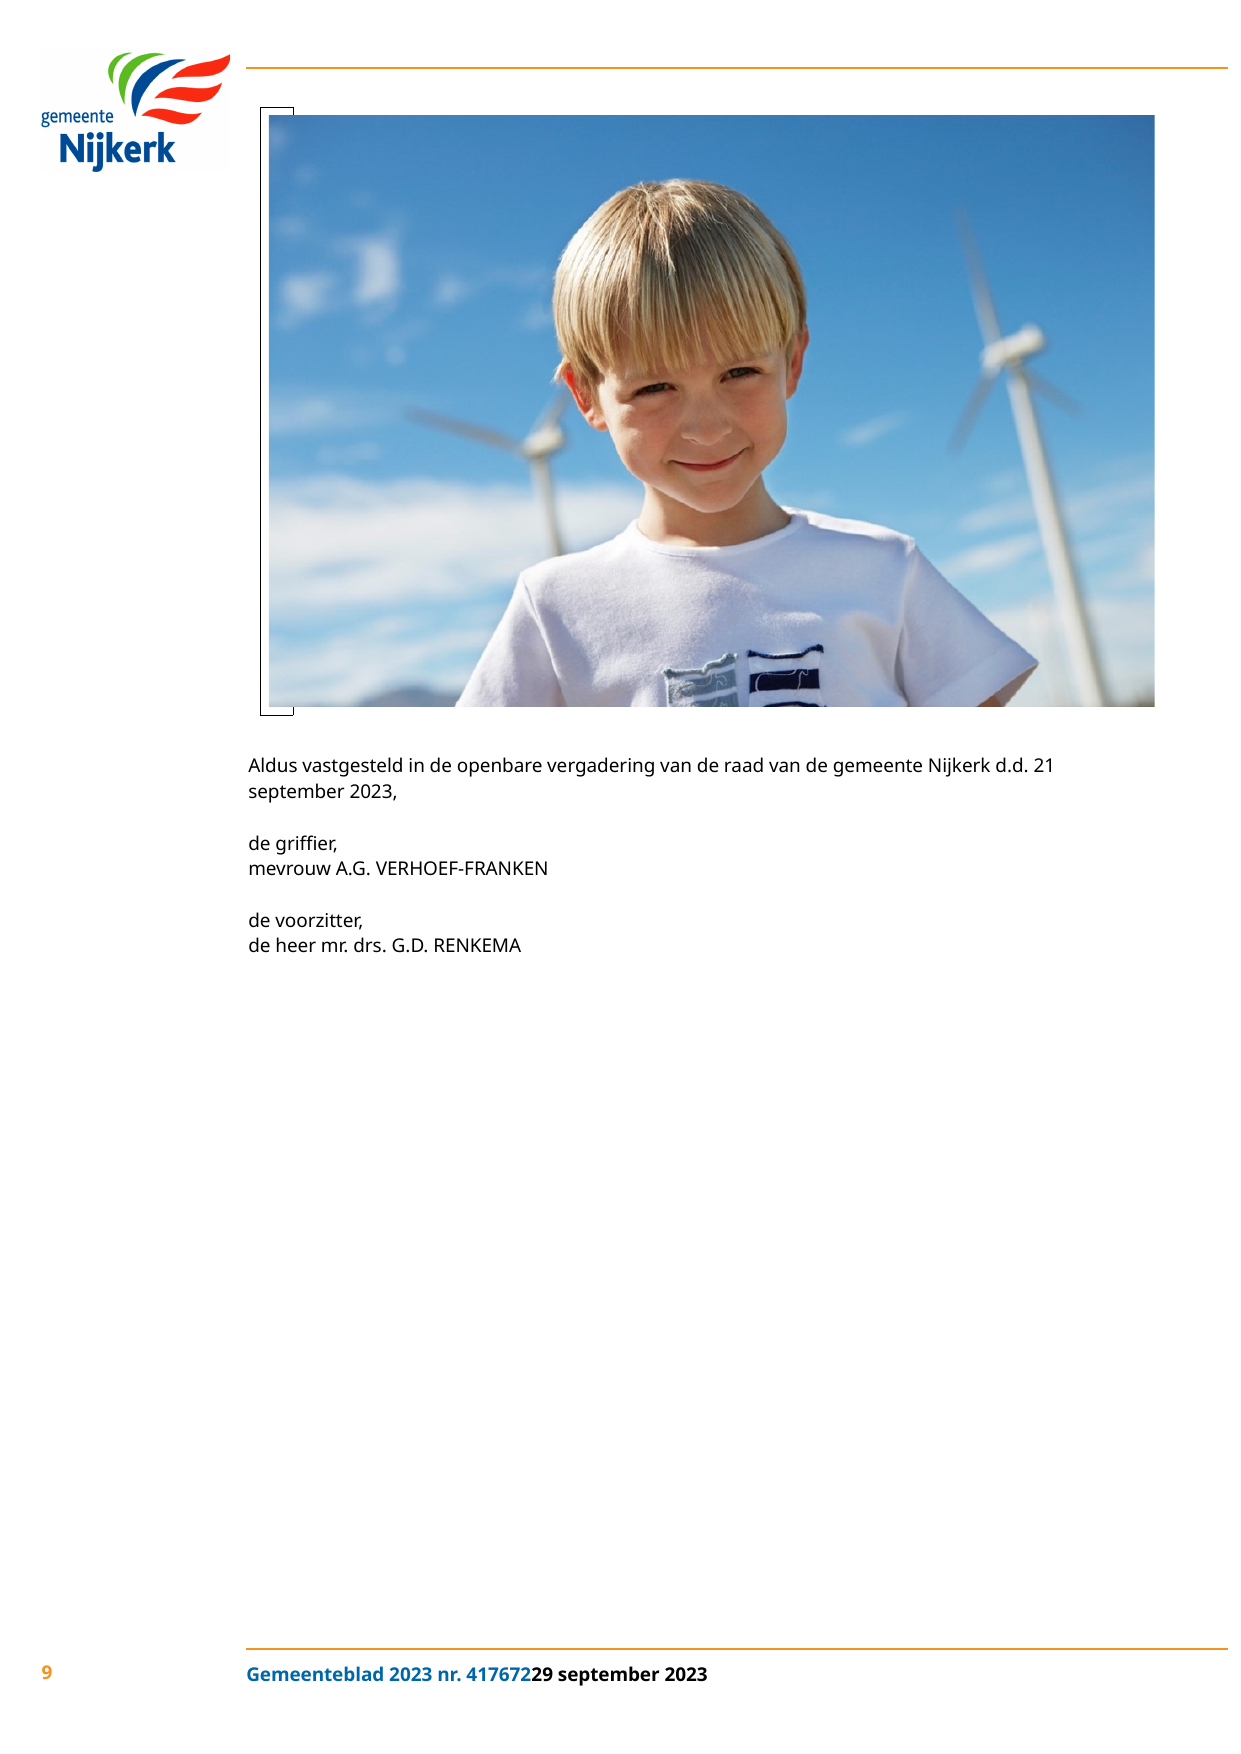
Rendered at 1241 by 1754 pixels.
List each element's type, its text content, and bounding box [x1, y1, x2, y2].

text Aldus vastgesteld in de openbare vergadering van de raad van de gemeente Nijkerk d.d. 21 september 2023, [248, 752, 1152, 804]
picture [41, 47, 231, 172]
text de griffier, [248, 830, 1152, 855]
text de heer mr. drs. G.D. RENKEMA [248, 933, 1152, 958]
text de voorzitter, [248, 907, 1152, 933]
picture [268, 115, 1155, 707]
text mevrouw A.G. VERHOEF-FRANKEN [248, 855, 1152, 881]
